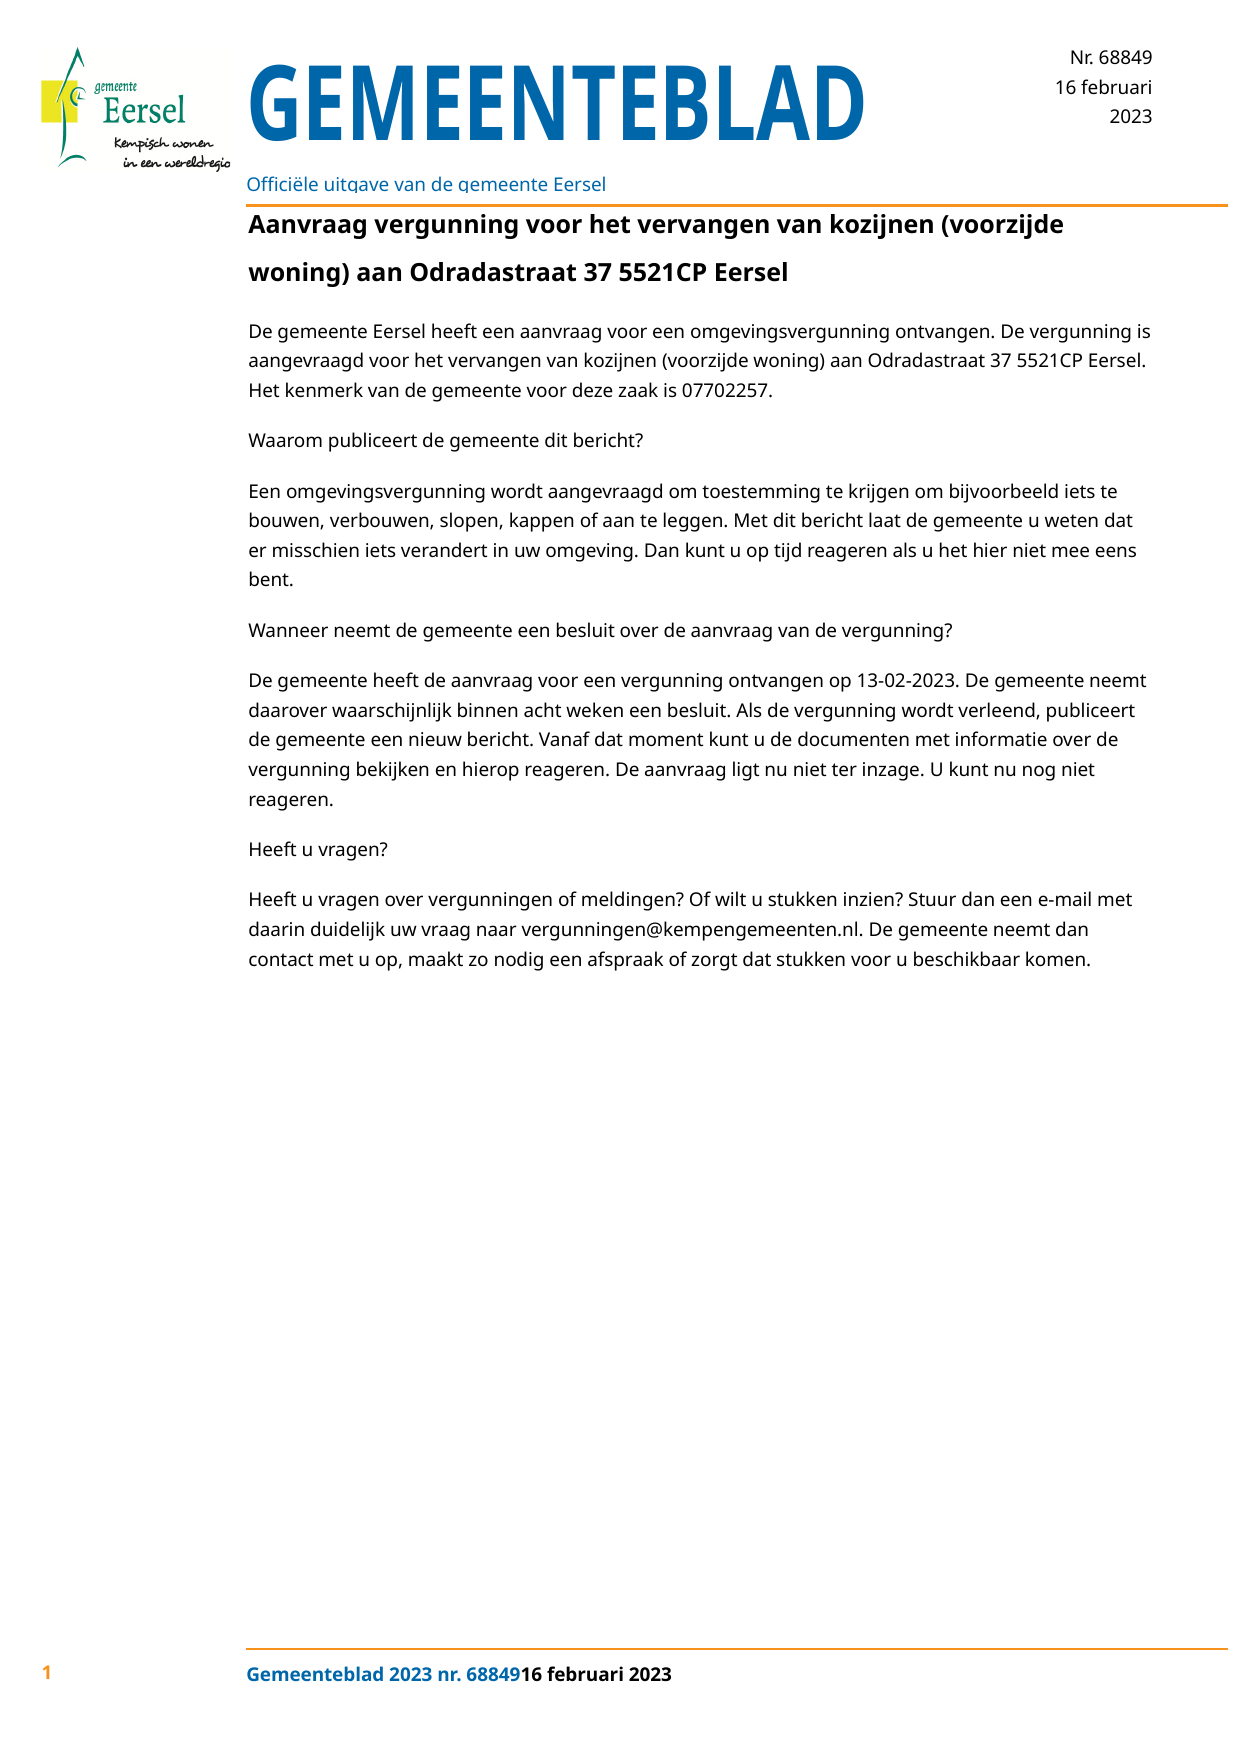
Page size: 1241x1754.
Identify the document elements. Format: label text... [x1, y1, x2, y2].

text Heeft u vragen? [248, 836, 1152, 862]
picture [41, 47, 231, 172]
text Waarom publiceert de gemeente dit bericht? [248, 427, 1152, 453]
text De gemeente Eersel heeft een aanvraag voor een omgevingsvergunning ontvangen. De vergunning is aangevraagd voor het vervangen van kozijnen (voorzijde woning) aan Odradastraat 37 5521CP Eersel. Het kenmerk van de gemeente voor deze zaak is 07702257. [248, 318, 1152, 403]
text Heeft u vragen over vergunningen of meldingen? Of wilt u stukken inzien? Stuur dan een e-mail met daarin duidelijk uw vraag naar vergunningen@kempengemeenten.nl. De gemeente neemt dan contact met u op, maakt zo nodig een afspraak of zorgt dat stukken voor u beschikbaar komen. [248, 887, 1152, 972]
text Aanvraag vergunning voor het vervangen van kozijnen (voorzijde woning) aan Odradastraat 37 5521CP Eersel [248, 207, 1152, 288]
text Wanneer neemt de gemeente een besluit over de aanvraag van de vergunning? [248, 617, 1152, 643]
text De gemeente heeft de aanvraag voor een vergunning ontvangen op 13-02-2023. De gemeente neemt daarover waarschijnlijk binnen acht weken een besluit. Als de vergunning wordt verleend, publiceert de gemeente een nieuw bericht. Vanaf dat moment kunt u de documenten met informatie over de vergunning bekijken en hierop reageren. De aanvraag ligt nu niet ter inzage. U kunt nu nog niet reageren. [248, 667, 1152, 812]
text Een omgevingsvergunning wordt aangevraagd om toestemming te krijgen om bijvoorbeeld iets te bouwen, verbouwen, slopen, kappen of aan te leggen. Met dit bericht laat de gemeente u weten dat er misschien iets verandert in uw omgeving. Dan kunt u op tijd reageren als u het hier niet mee eens bent. [248, 478, 1152, 592]
